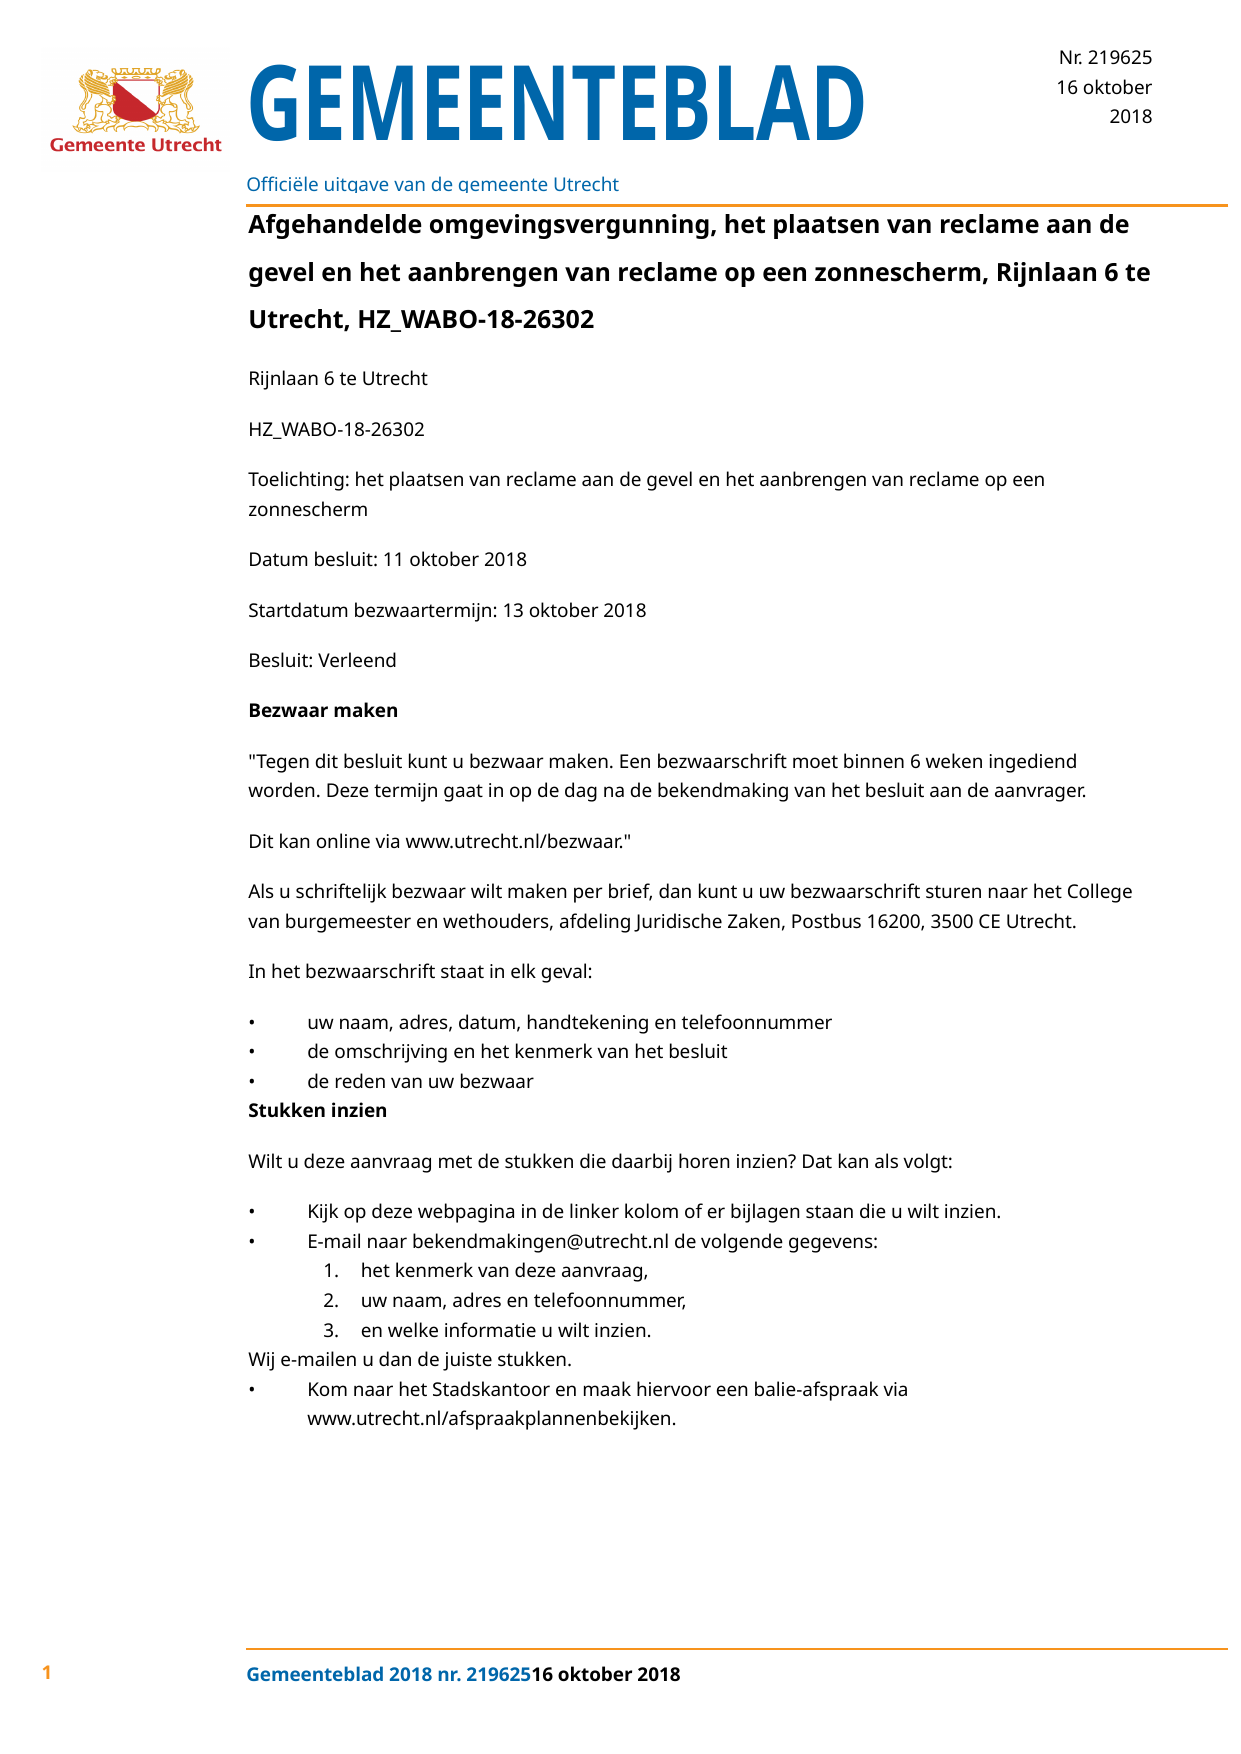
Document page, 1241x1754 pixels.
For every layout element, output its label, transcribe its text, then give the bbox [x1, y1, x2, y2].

text "Tegen dit besluit kunt u bezwaar maken. Een bezwaarschrift moet binnen 6 weken ingediend worden. Deze termijn gaat in op de dag na de bekendmaking van het besluit aan de aanvrager. [248, 748, 1152, 803]
picture [41, 47, 231, 172]
list Kijk op deze webpagina in de linker kolom of er bijlagen staan die u wilt inzien. [248, 1198, 1152, 1224]
text HZ_WABO-18-26302 [248, 416, 1152, 442]
text Stukken inzien [248, 1098, 1152, 1123]
text Rijnlaan 6 te Utrecht [248, 366, 1152, 391]
text In het bezwaarschrift staat in elk geval: [248, 958, 1152, 984]
text Afgehandelde omgevingsvergunning, het plaatsen van reclame aan de gevel en het aanbrengen van reclame op een zonnescherm, Rijnlaan 6 te Utrecht, HZ_WABO-18-26302 [248, 207, 1152, 336]
list E-mail naar bekendmakingen@utrecht.nl de volgende gegevens: [248, 1228, 1152, 1254]
list de omschrijving en het kenmerk van het besluit [248, 1038, 1152, 1064]
list uw naam, adres, datum, handtekening en telefoonnummer [248, 1009, 1152, 1034]
text Bezwaar maken [248, 698, 1152, 723]
text Dit kan online via www.utrecht.nl/bezwaar." [248, 828, 1152, 854]
text Besluit: Verleend [248, 647, 1152, 673]
list de reden van uw bezwaar [248, 1068, 1152, 1094]
list uw naam, adres en telefoonnummer, [323, 1287, 1152, 1313]
text Datum besluit: 11 oktober 2018 [248, 546, 1152, 572]
list en welke informatie u wilt inzien. [323, 1317, 1152, 1342]
text Wilt u deze aanvraag met de stukken die daarbij horen inzien? Dat kan als volgt: [248, 1148, 1152, 1174]
text Startdatum bezwaartermijn: 13 oktober 2018 [248, 597, 1152, 622]
text Wij e-mailen u dan de juiste stukken. [248, 1346, 1152, 1372]
list het kenmerk van deze aanvraag, [323, 1258, 1152, 1283]
list Kom naar het Stadskantoor en maak hiervoor een balie-afspraak via www.utrecht.nl/afspraakplannenbekijken. [248, 1376, 1152, 1431]
text Toelichting: het plaatsen van reclame aan de gevel en het aanbrengen van reclame op een zonnescherm [248, 466, 1152, 522]
text Als u schriftelijk bezwaar wilt maken per brief, dan kunt u uw bezwaarschrift sturen naar het College van burgemeester en wethouders, afdeling Juridische Zaken, Postbus 16200, 3500 CE Utrecht. [248, 878, 1152, 934]
